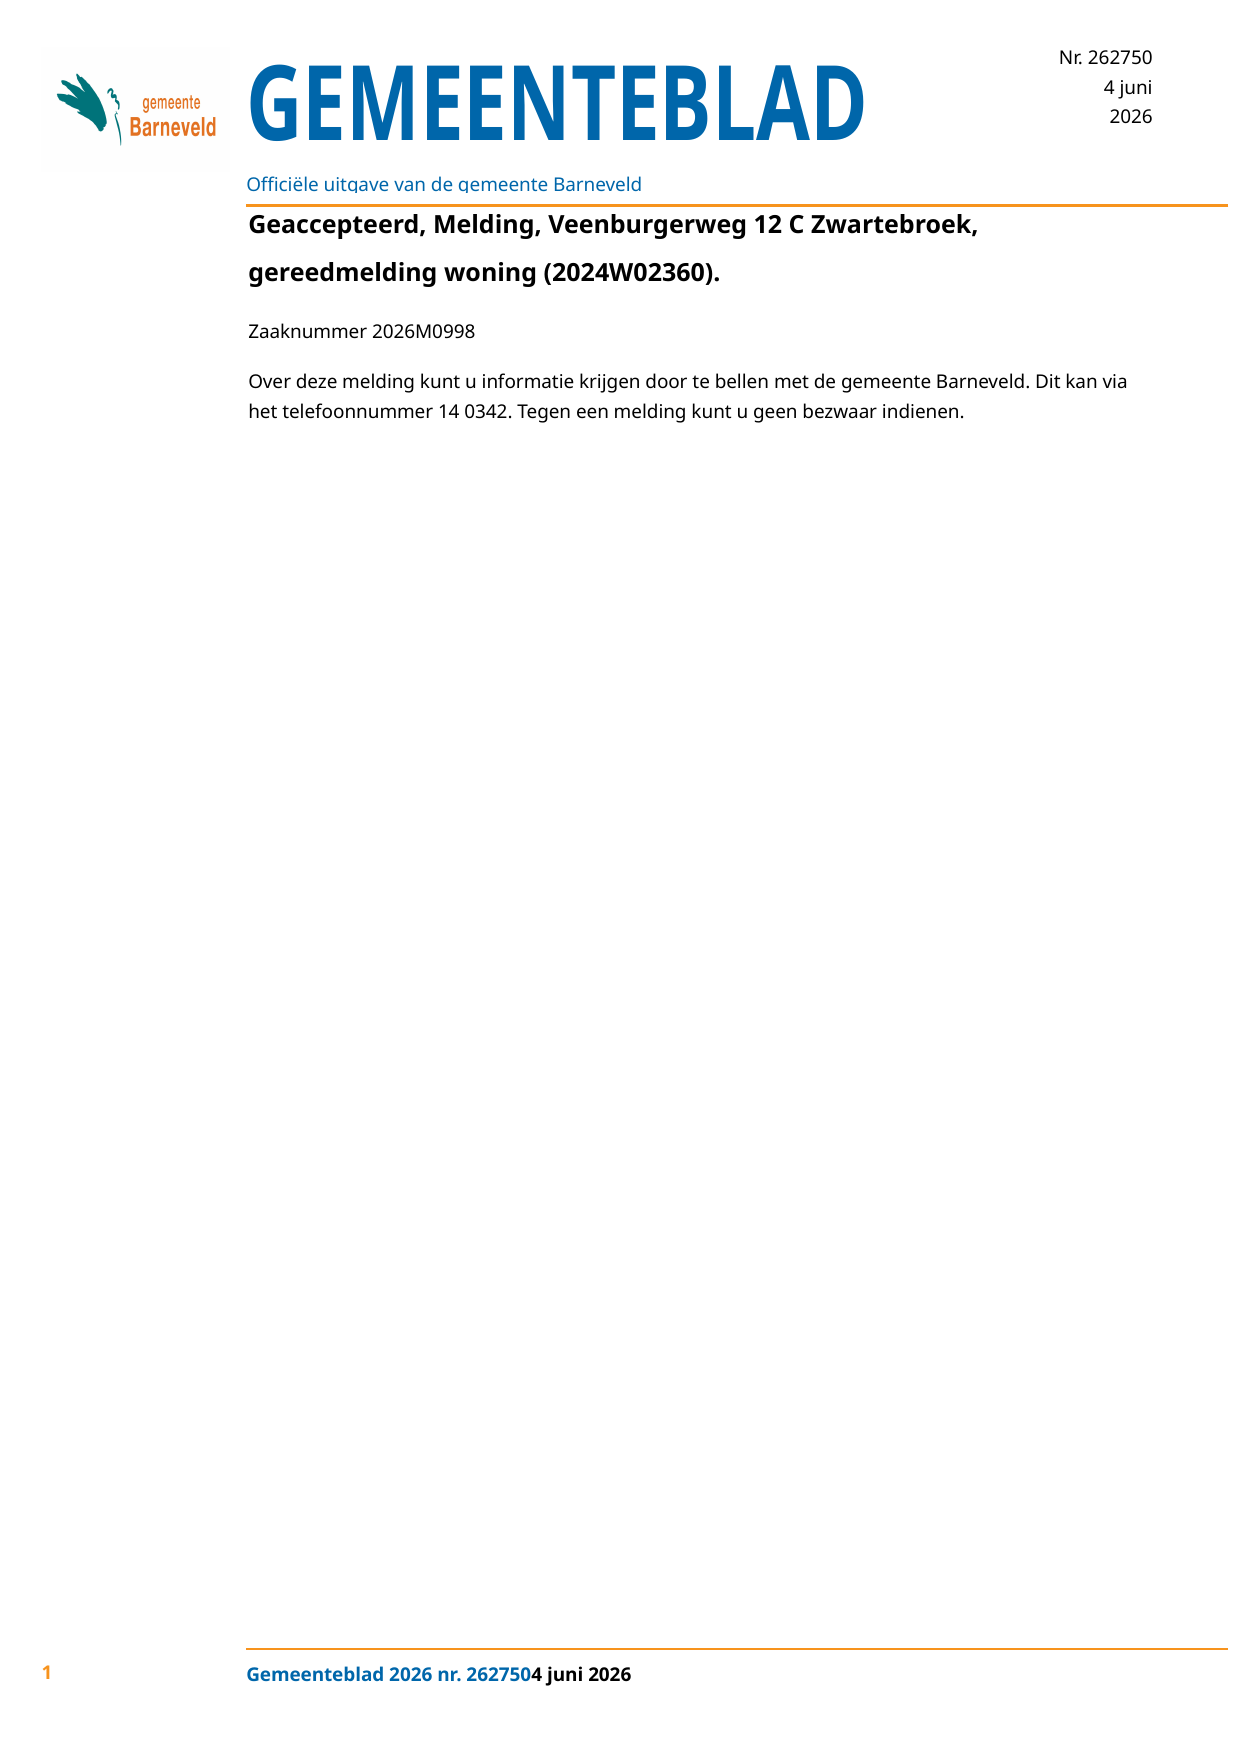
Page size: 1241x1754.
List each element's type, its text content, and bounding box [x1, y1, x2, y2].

text Geaccepteerd, Melding, Veenburgerweg 12 C Zwartebroek, gereedmelding woning (2024W02360). [248, 207, 1152, 288]
text Over deze melding kunt u informatie krijgen door te bellen met de gemeente Barneveld. Dit kan via het telefoonnummer 14 0342. Tegen een melding kunt u geen bezwaar indienen. [248, 368, 1152, 424]
text Zaaknummer 2026M0998 [248, 318, 1152, 344]
picture [41, 47, 231, 172]
